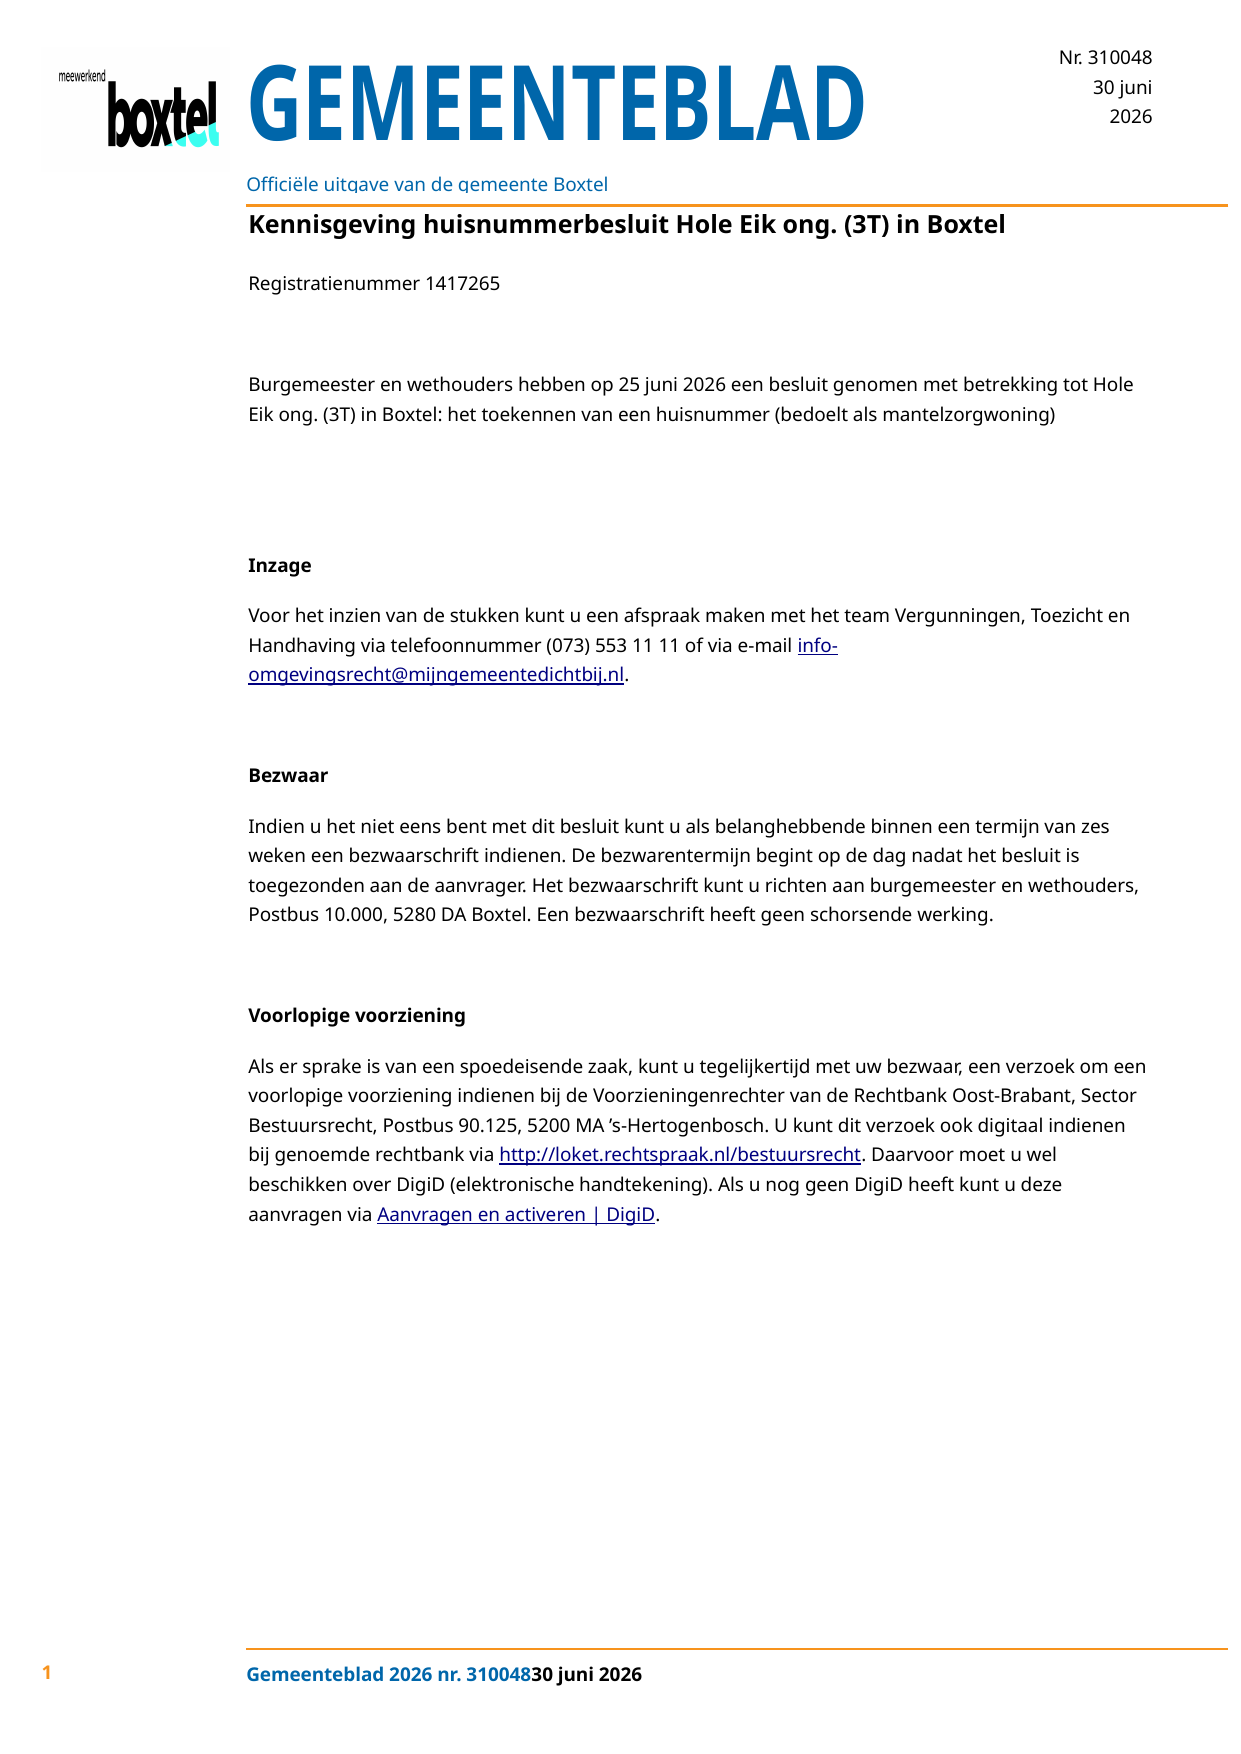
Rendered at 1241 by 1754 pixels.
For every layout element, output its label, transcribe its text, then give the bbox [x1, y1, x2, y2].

picture [41, 47, 231, 172]
text Voor het inzien van de stukken kunt u een afspraak maken met het team Vergunningen, Toezicht en Handhaving via telefoonnummer (073) 553 11 11 of via e-mail info-omgevingsrecht@mijngemeentedichtbij.nl. [248, 602, 1152, 687]
text Indien u het niet eens bent met dit besluit kunt u als belanghebbende binnen een termijn van zes weken een bezwaarschrift indienen. De bezwarentermijn begint op de dag nadat het besluit is toegezonden aan de aanvrager. Het bezwaarschrift kunt u richten aan burgemeester en wethouders, Postbus 10.000, 5280 DA Boxtel. Een bezwaarschrift heeft geen schorsende werking. [248, 813, 1152, 927]
text Registratienummer 1417265 [248, 270, 1152, 296]
text Voorlopige voorziening [248, 1002, 1152, 1028]
text Als er sprake is van een spoedeisende zaak, kunt u tegelijkertijd met uw bezwaar, een verzoek om een voorlopige voorziening indienen bij de Voorzieningenrechter van de Rechtbank Oost-Brabant, Sector Bestuursrecht, Postbus 90.125, 5200 MA ’s-Hertogenbosch. U kunt dit verzoek ook digitaal indienen bij genoemde rechtbank via http://loket.rechtspraak.nl/bestuursrecht. Daarvoor moet u wel beschikken over DigiD (elektronische handtekening). Als u nog geen DigiD heeft kunt u deze aanvragen via Aanvragen en activeren | DigiD. [248, 1053, 1152, 1226]
text Inzage [248, 552, 1152, 578]
text Bezwaar [248, 762, 1152, 788]
text Kennisgeving huisnummerbesluit Hole Eik ong. (3T) in Boxtel [248, 207, 1152, 241]
text Burgemeester en wethouders hebben op 25 juni 2026 een besluit genomen met betrekking tot Hole Eik ong. (3T) in Boxtel: het toekennen van een huisnummer (bedoelt als mantelzorgwoning) [248, 371, 1152, 426]
